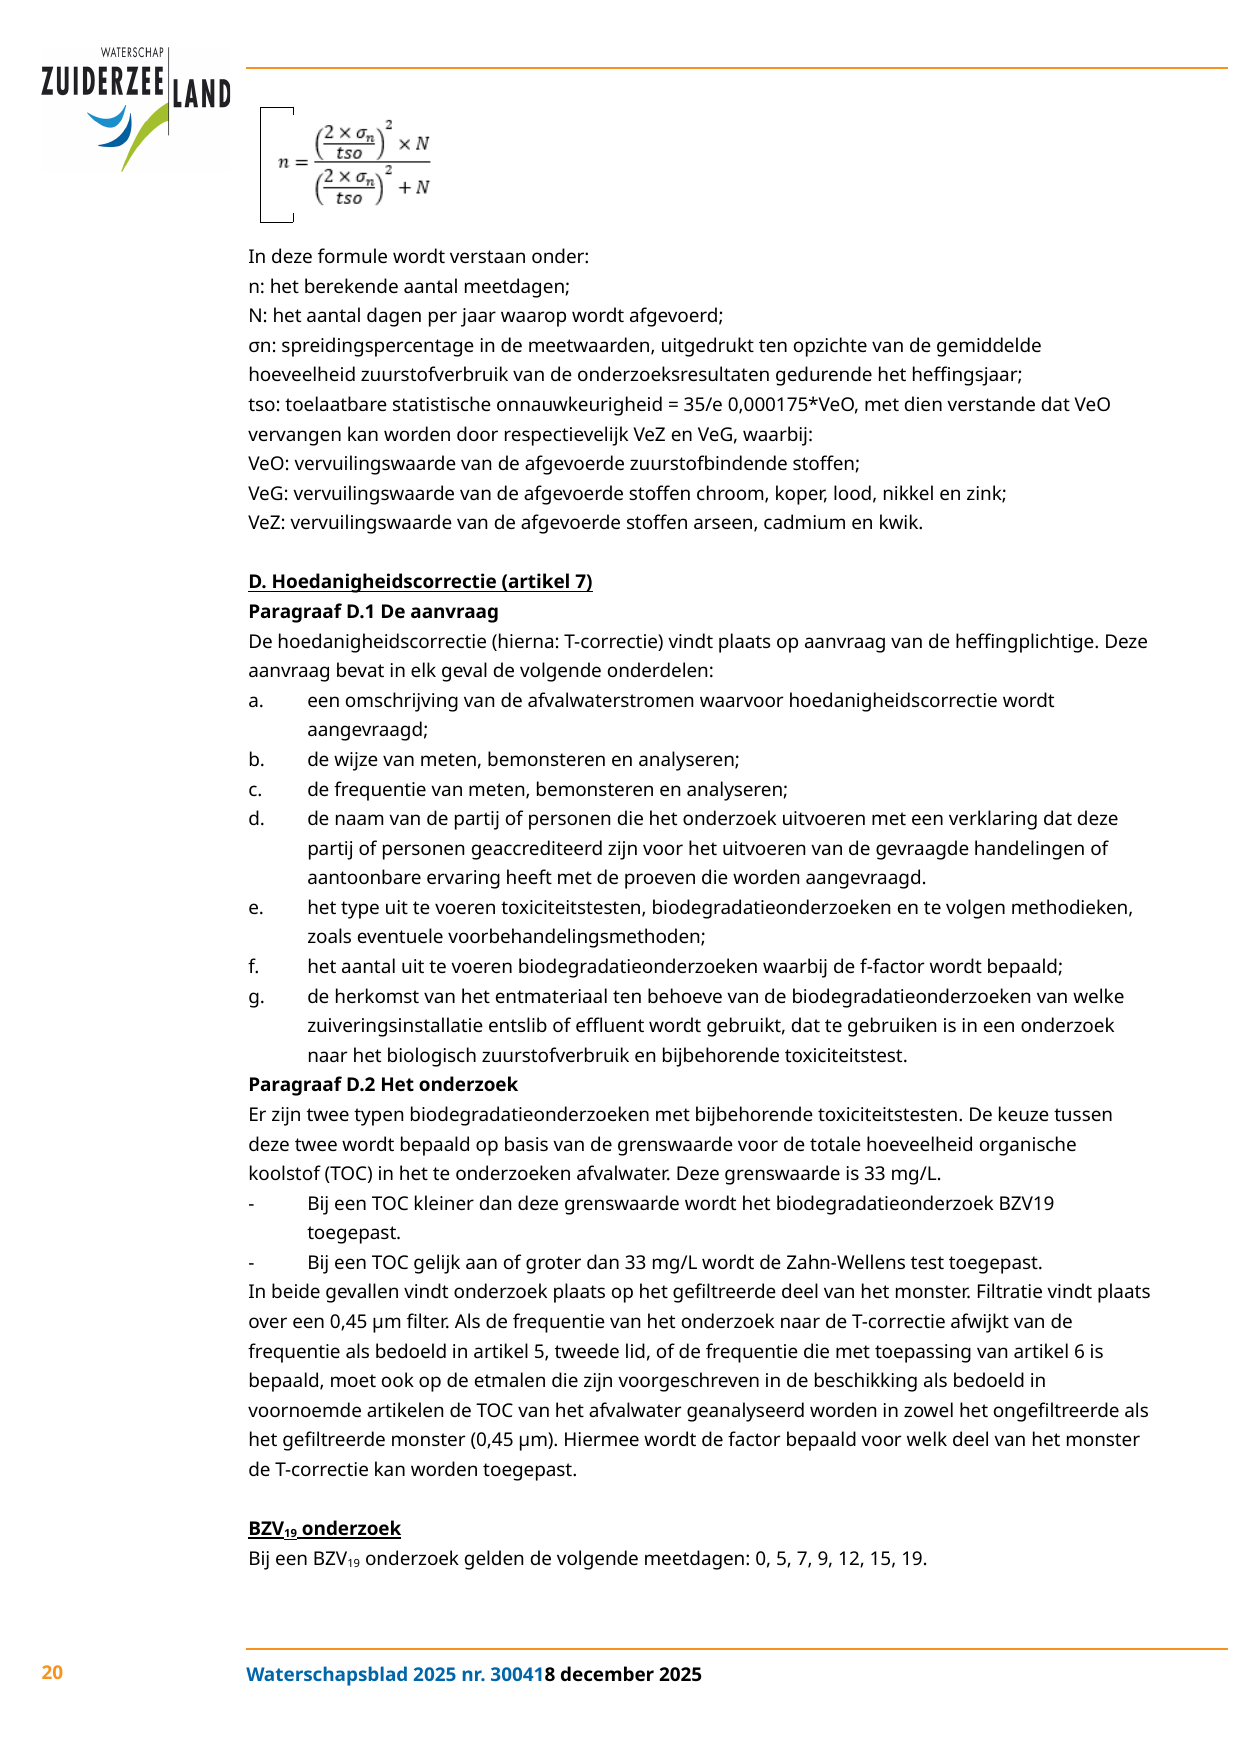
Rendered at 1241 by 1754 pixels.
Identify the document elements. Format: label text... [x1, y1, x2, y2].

text Paragraaf D.1 De aanvraag [248, 598, 1152, 624]
text σn: spreidingspercentage in de meetwaarden, uitgedrukt ten opzichte van de gemiddelde hoeveelheid zuurstofverbruik van de onderzoeksresultaten gedurende het heffingsjaar; [248, 332, 1152, 387]
list een omschrijving van de afvalwaterstromen waarvoor hoedanigheidscorrectie wordt aangevraagd; [248, 687, 1152, 742]
list Bij een TOC kleiner dan deze grenswaarde wordt het biodegradatieonderzoek BZV19 toegepast. [248, 1190, 1152, 1245]
text In beide gevallen vindt onderzoek plaats op het gefiltreerde deel van het monster. Filtratie vindt plaats over een 0,45 µm filter. Als de frequentie van het onderzoek naar de T-correctie afwijkt van de frequentie als bedoeld in artikel 5, tweede lid, of de frequentie die met toepassing van artikel 6 is bepaald, moet ook op de etmalen die zijn voorgeschreven in de beschikking als bedoeld in voornoemde artikelen de TOC van het afvalwater geanalyseerd worden in zowel het ongefiltreerde als het gefiltreerde monster (0,45 µm). Hiermee wordt de factor bepaald voor welk deel van het monster de T-correctie kan worden toegepast. [248, 1279, 1152, 1482]
list de naam van de partij of personen die het onderzoek uitvoeren met een verklaring dat deze partij of personen geaccrediteerd zijn voor het uitvoeren van de gevraagde handelingen of aantoonbare ervaring heeft met de proeven die worden aangevraagd. [248, 805, 1152, 890]
text Paragraaf D.2 Het onderzoek [248, 1072, 1152, 1097]
picture [268, 115, 446, 213]
text VeO: vervuilingswaarde van de afgevoerde zuurstofbindende stoffen; [248, 450, 1152, 476]
picture [41, 47, 231, 172]
text BZV19 onderzoek [248, 1515, 1152, 1541]
list de wijze van meten, bemonsteren en analyseren; [248, 746, 1152, 772]
text In deze formule wordt verstaan onder: [248, 243, 1152, 269]
list Bij een TOC gelijk aan of groter dan 33 mg/L wordt de Zahn-Wellens test toegepast. [248, 1249, 1152, 1275]
list het type uit te voeren toxiciteitstesten, biodegradatieonderzoeken en te volgen methodieken, zoals eventuele voorbehandelingsmethoden; [248, 894, 1152, 949]
text D. Hoedanigheidscorrectie (artikel 7) [248, 569, 1152, 594]
text De hoedanigheidscorrectie (hierna: T-correctie) vindt plaats op aanvraag van de heffingplichtige. Deze aanvraag bevat in elk geval de volgende onderdelen: [248, 628, 1152, 683]
text VeG: vervuilingswaarde van de afgevoerde stoffen chroom, koper, lood, nikkel en zink; [248, 480, 1152, 506]
text Bij een BZV19 onderzoek gelden de volgende meetdagen: 0, 5, 7, 9, 12, 15, 19. [248, 1545, 1152, 1571]
list de herkomst van het entmateriaal ten behoeve van de biodegradatieonderzoeken van welke zuiveringsinstallatie entslib of effluent wordt gebruikt, dat te gebruiken is in een onderzoek naar het biologisch zuurstofverbruik en bijbehorende toxiciteitstest. [248, 983, 1152, 1068]
list de frequentie van meten, bemonsteren en analyseren; [248, 776, 1152, 802]
text tso: toelaatbare statistische onnauwkeurigheid = 35/e 0,000175*VeO, met dien verstande dat VeO vervangen kan worden door respectievelijk VeZ en VeG, waarbij: [248, 391, 1152, 447]
text VeZ: vervuilingswaarde van de afgevoerde stoffen arseen, cadmium en kwik. [248, 509, 1152, 535]
text Er zijn twee typen biodegradatieonderzoeken met bijbehorende toxiciteitstesten. De keuze tussen deze twee wordt bepaald op basis van de grenswaarde voor de totale hoeveelheid organische koolstof (TOC) in het te onderzoeken afvalwater. Deze grenswaarde is 33 mg/L. [248, 1101, 1152, 1186]
list het aantal uit te voeren biodegradatieonderzoeken waarbij de f-factor wordt bepaald; [248, 953, 1152, 979]
text N: het aantal dagen per jaar waarop wordt afgevoerd; [248, 302, 1152, 328]
text n: het berekende aantal meetdagen; [248, 273, 1152, 299]
